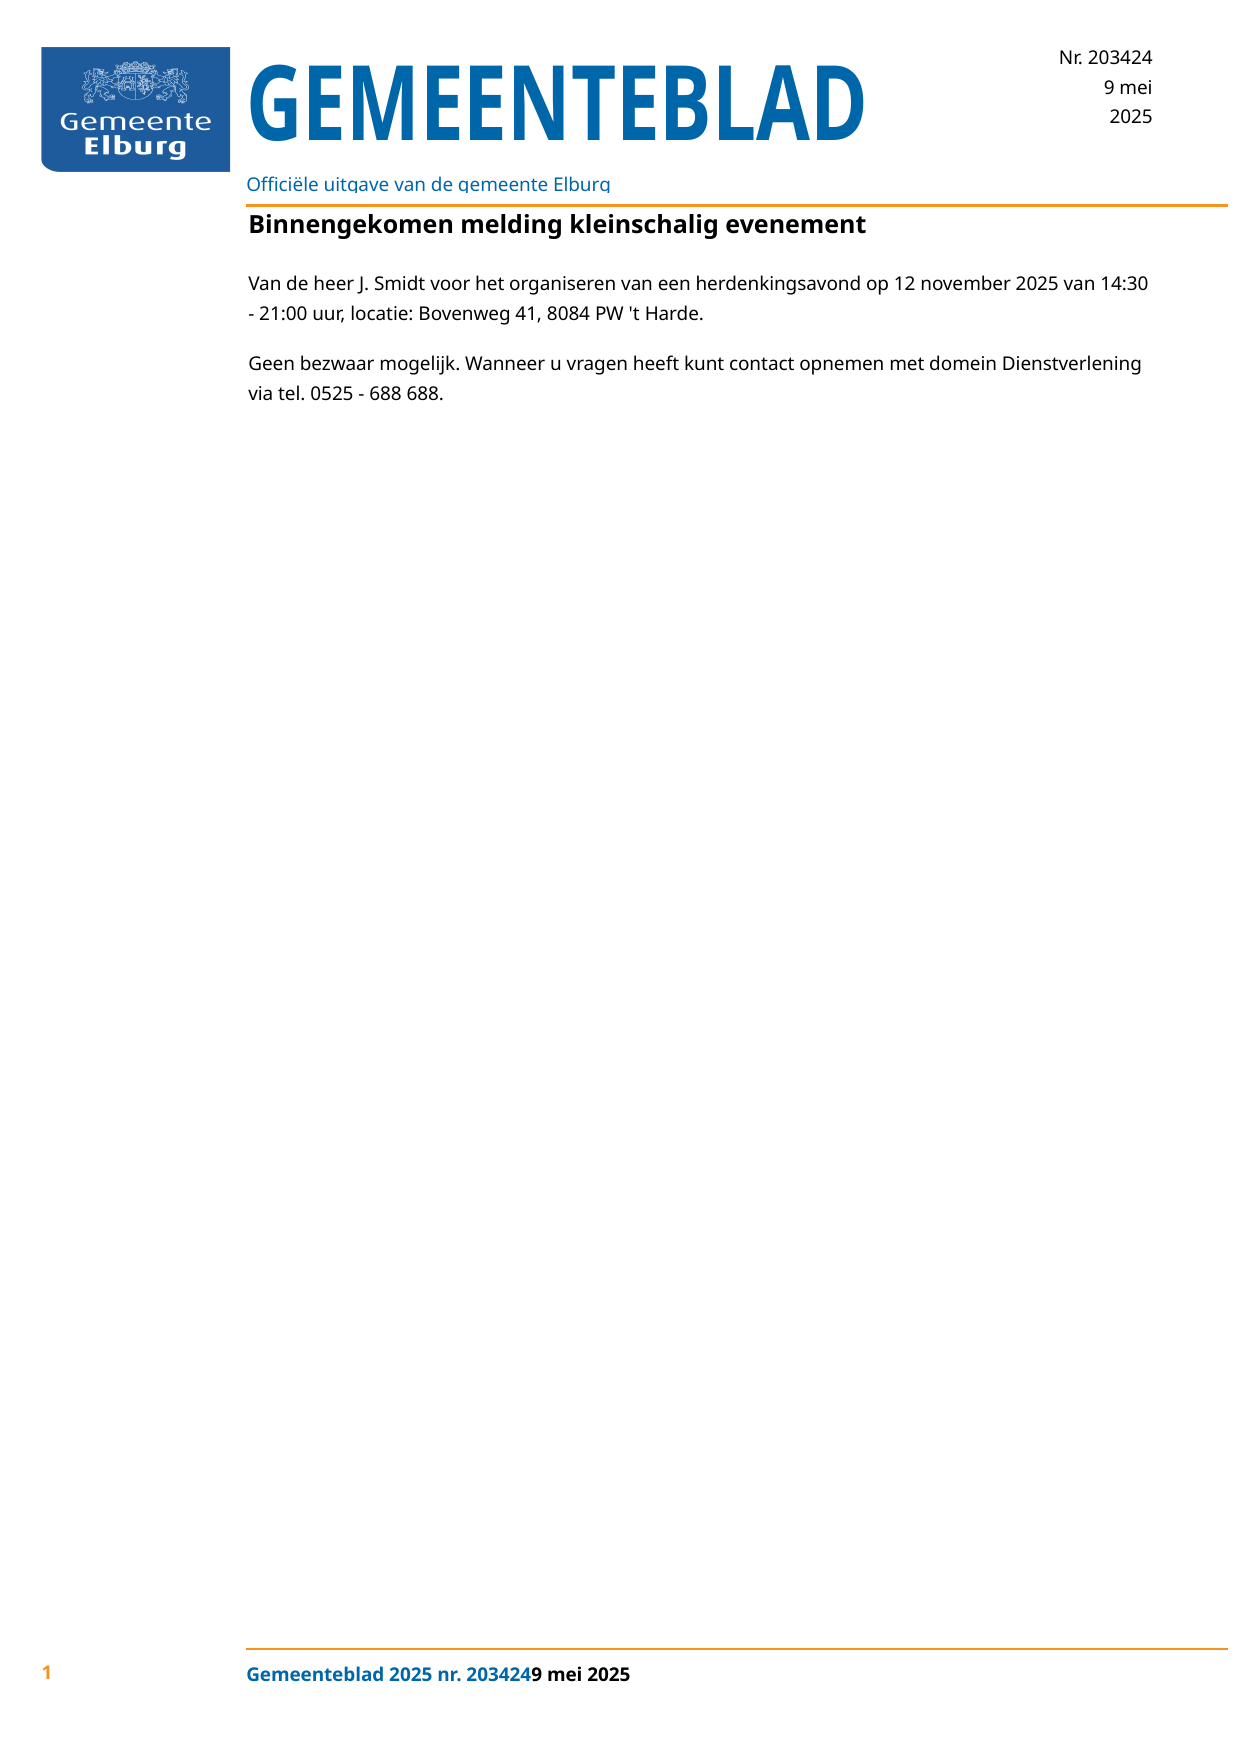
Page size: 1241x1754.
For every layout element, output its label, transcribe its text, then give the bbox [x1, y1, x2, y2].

text Van de heer J. Smidt voor het organiseren van een herdenkingsavond op 12 november 2025 van 14:30 - 21:00 uur, locatie: Bovenweg 41, 8084 PW 't Harde. [248, 270, 1152, 326]
picture [41, 47, 231, 172]
text Binnengekomen melding kleinschalig evenement [248, 207, 1152, 241]
text Geen bezwaar mogelijk. Wanneer u vragen heeft kunt contact opnemen met domein Dienstverlening via tel. 0525 - 688 688. [248, 350, 1152, 406]
